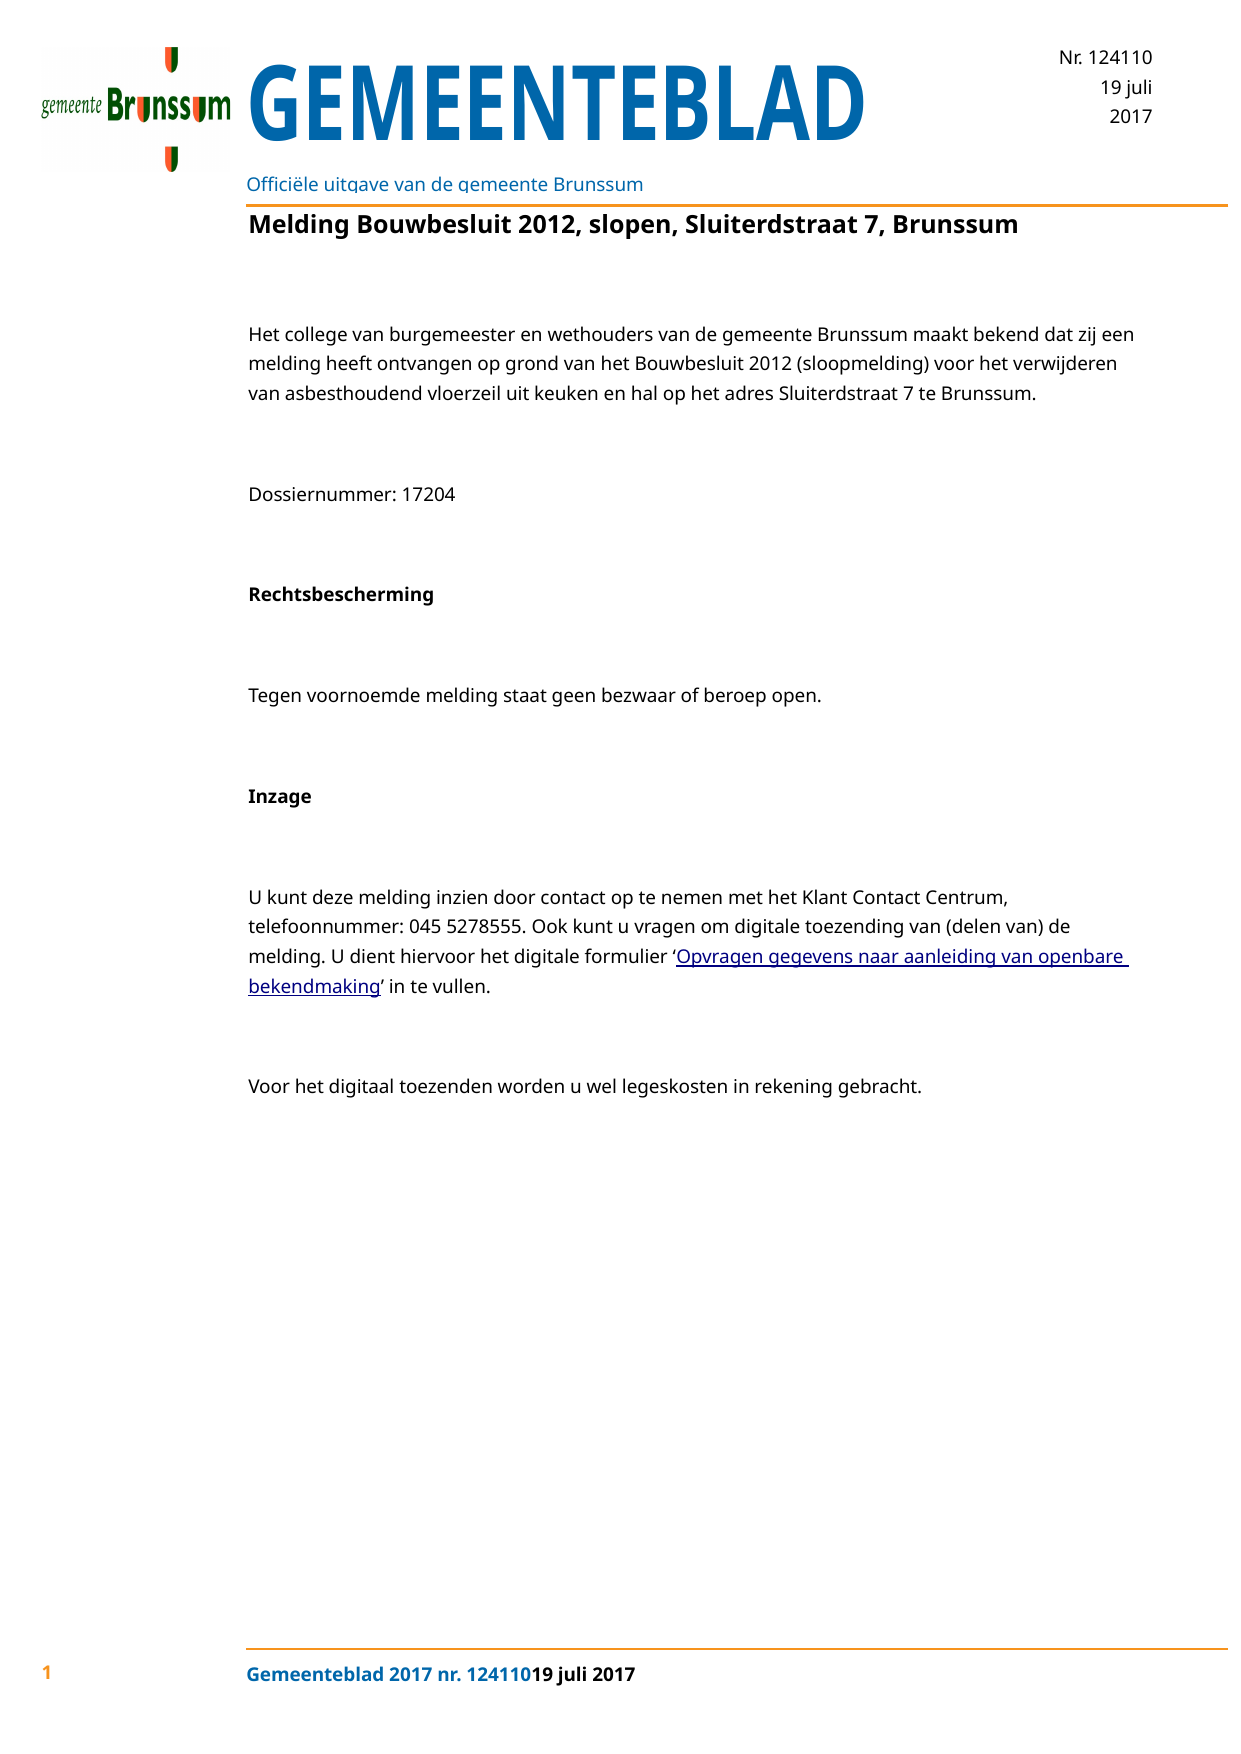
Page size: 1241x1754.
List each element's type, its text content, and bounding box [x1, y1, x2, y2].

text Tegen voornoemde melding staat geen bezwaar of beroep open. [248, 682, 1152, 708]
text Rechtsbescherming [248, 582, 1152, 607]
text Het college van burgemeester en wethouders van de gemeente Brunssum maakt bekend dat zij een melding heeft ontvangen op grond van het Bouwbesluit 2012 (sloopmelding) voor het verwijderen van asbesthoudend vloerzeil uit keuken en hal op het adres Sluiterdstraat 7 te Brunssum. [248, 321, 1152, 406]
text U kunt deze melding inzien door contact op te nemen met het Klant Contact Centrum, telefoonnummer: 045 5278555. Ook kunt u vragen om digitale toezending van (delen van) de melding. U dient hiervoor het digitale formulier ‘Opvragen gegevens naar aanleiding van openbare bekendmaking’ in te vullen. [248, 884, 1152, 998]
text Voor het digitaal toezenden worden u wel legeskosten in rekening gebracht. [248, 1074, 1152, 1099]
picture [41, 47, 231, 172]
text Dossiernummer: 17204 [248, 481, 1152, 506]
text Inzage [248, 783, 1152, 809]
text Melding Bouwbesluit 2012, slopen, Sluiterdstraat 7, Brunssum [248, 207, 1152, 241]
